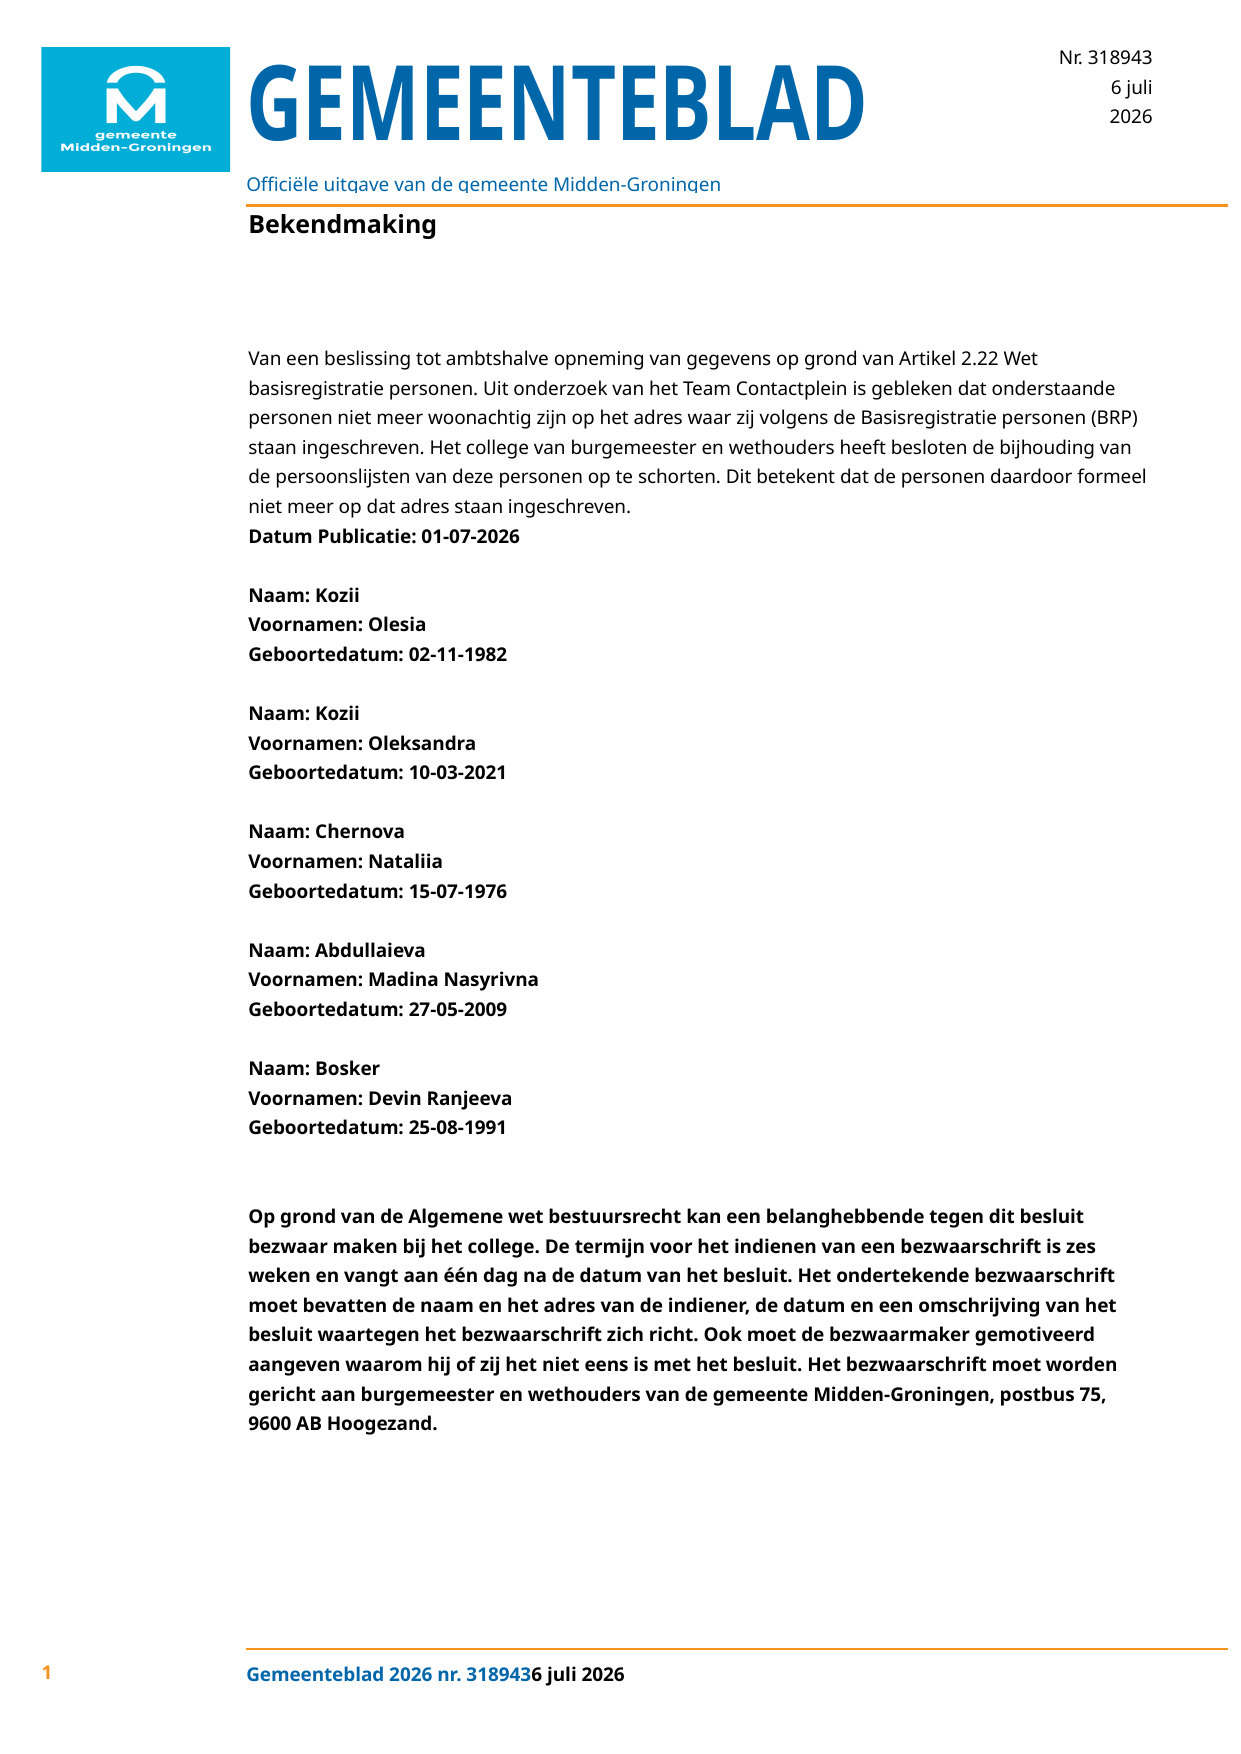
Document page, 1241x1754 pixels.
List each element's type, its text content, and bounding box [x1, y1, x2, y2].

picture [184, 146, 190, 153]
text Geboortedatum: 02-11-1982 [248, 641, 1152, 667]
text Naam: Kozii [248, 700, 1152, 726]
picture [108, 66, 164, 82]
text Van een beslissing tot ambtshalve opneming van gegevens op grond van Artikel 2.22 Wet basisregistratie personen. Uit onderzoek van het Team Contactplein is gebleken dat onderstaande personen niet meer woonachtig zijn op het adres waar zij volgens de Basisregistratie personen (BRP) staan ingeschreven. Het college van burgemeester en wethouders heeft besloten de bijhouding van de persoonslijsten van deze personen op te schorten. Dit betekent dat de personen daardoor formeel niet meer op dat adres staan ingeschreven. [248, 345, 1152, 519]
text Bekendmaking [248, 207, 1152, 241]
picture [107, 89, 165, 122]
text Naam: Kozii [248, 582, 1152, 608]
text Geboortedatum: 25-08-1991 [248, 1114, 1152, 1140]
text Voornamen: Devin Ranjeeva [248, 1085, 1152, 1111]
text Voornamen: Olesia [248, 612, 1152, 637]
text Naam: Abdullaieva [248, 937, 1152, 963]
text Geboortedatum: 27-05-2009 [248, 996, 1152, 1022]
text Datum Publicatie: 01-07-2026 [248, 523, 1152, 548]
text Naam: Chernova [248, 819, 1152, 844]
text Voornamen: Madina Nasyrivna [248, 967, 1152, 992]
text Geboortedatum: 10-03-2021 [248, 759, 1152, 785]
text Geboortedatum: 15-07-1976 [248, 878, 1152, 903]
text Voornamen: Nataliia [248, 848, 1152, 874]
text Voornamen: Oleksandra [248, 730, 1152, 756]
text Op grond van de Algemene wet bestuursrecht kan een belanghebbende tegen dit besluit bezwaar maken bij het college. De termijn voor het indienen van een bezwaarschrift is zes weken en vangt aan één dag na de datum van het besluit. Het ondertekende bezwaarschrift moet bevatten de naam en het adres van de indiener, de datum en een omschrijving van het besluit waartegen het bezwaarschrift zich richt. Ook moet de bezwaarmaker gemotiveerd aangeven waarom hij of zij het niet eens is met het besluit. Het bezwaarschrift moet worden gericht aan burgemeester en wethouders van de gemeente Midden-Groningen, postbus 75, 9600 AB Hoogezand. [248, 1203, 1152, 1436]
text Naam: Bosker [248, 1055, 1152, 1081]
